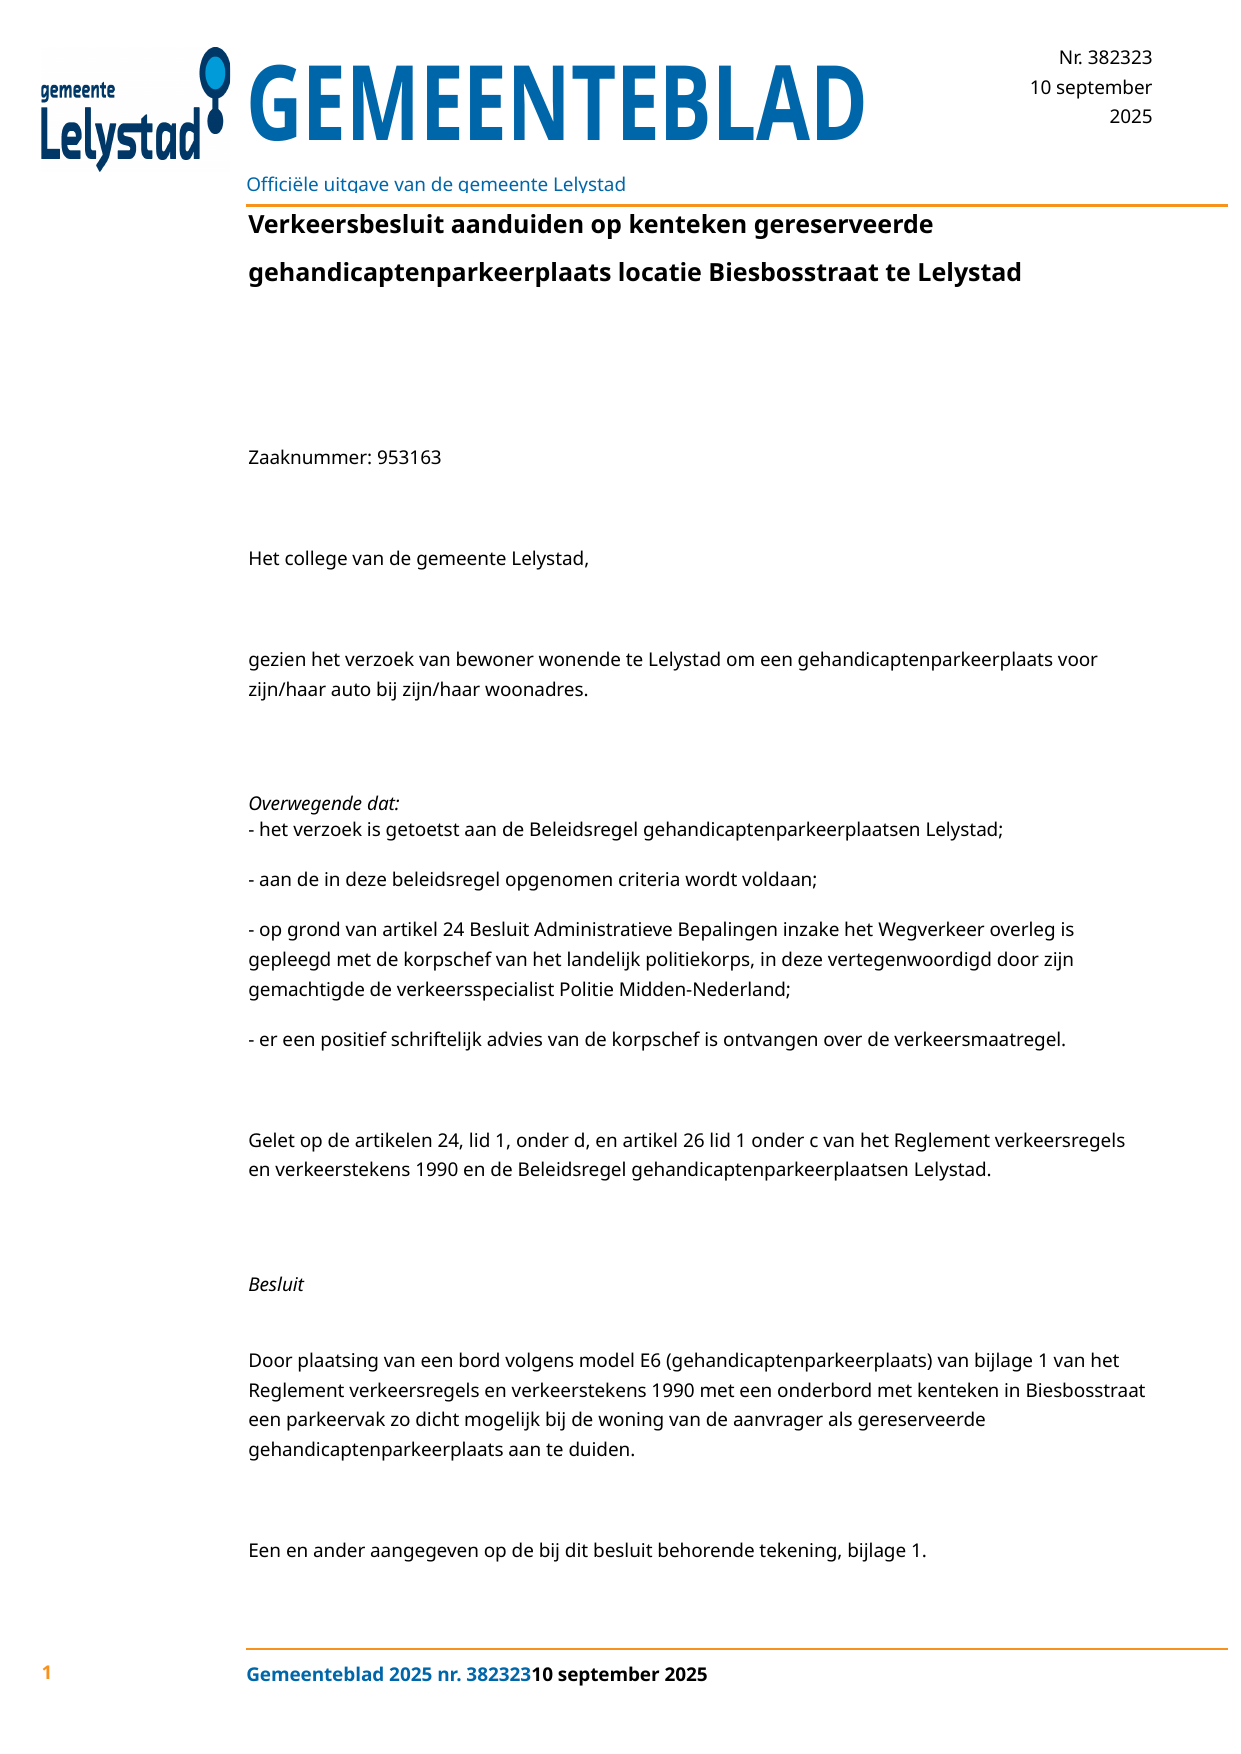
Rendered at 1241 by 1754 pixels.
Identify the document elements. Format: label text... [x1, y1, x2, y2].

text Overwegende dat: [248, 790, 1152, 816]
text Zaaknummer: 953163 [248, 444, 1152, 470]
text - op grond van artikel 24 Besluit Administratieve Bepalingen inzake het Wegverkeer overleg is gepleegd met de korpschef van het landelijk politiekorps, in deze vertegenwoordigd door zijn gemachtigde de verkeersspecialist Politie Midden-Nederland; [248, 917, 1152, 1002]
text gezien het verzoek van bewoner wonende te Lelystad om een gehandicaptenparkeerplaats voor zijn/haar auto bij zijn/haar woonadres. [248, 646, 1152, 701]
picture [41, 47, 231, 172]
text Het college van de gemeente Lelystad, [248, 545, 1152, 571]
text Gelet op de artikelen 24, lid 1, onder d, en artikel 26 lid 1 onder c van het Reglement verkeersregels en verkeerstekens 1990 en de Beleidsregel gehandicaptenparkeerplaatsen Lelystad. [248, 1127, 1152, 1182]
text - aan de in deze beleidsregel opgenomen criteria wordt voldaan; [248, 866, 1152, 892]
text Een en ander aangegeven op de bij dit besluit behorende tekening, bijlage 1. [248, 1537, 1152, 1562]
text - het verzoek is getoetst aan de Beleidsregel gehandicaptenparkeerplaatsen Lelystad; [248, 816, 1152, 842]
text - er een positief schriftelijk advies van de korpschef is ontvangen over de verkeersmaatregel. [248, 1026, 1152, 1052]
text Verkeersbesluit aanduiden op kenteken gereserveerde gehandicaptenparkeerplaats locatie Biesbosstraat te Lelystad [248, 207, 1152, 288]
text Besluit [248, 1271, 1152, 1297]
text Door plaatsing van een bord volgens model E6 (gehandicaptenparkeerplaats) van bijlage 1 van het Reglement verkeersregels en verkeerstekens 1990 met een onderbord met kenteken in Biesbosstraat een parkeervak zo dicht mogelijk bij de woning van de aanvrager als gereserveerde gehandicaptenparkeerplaats aan te duiden. [248, 1347, 1152, 1462]
